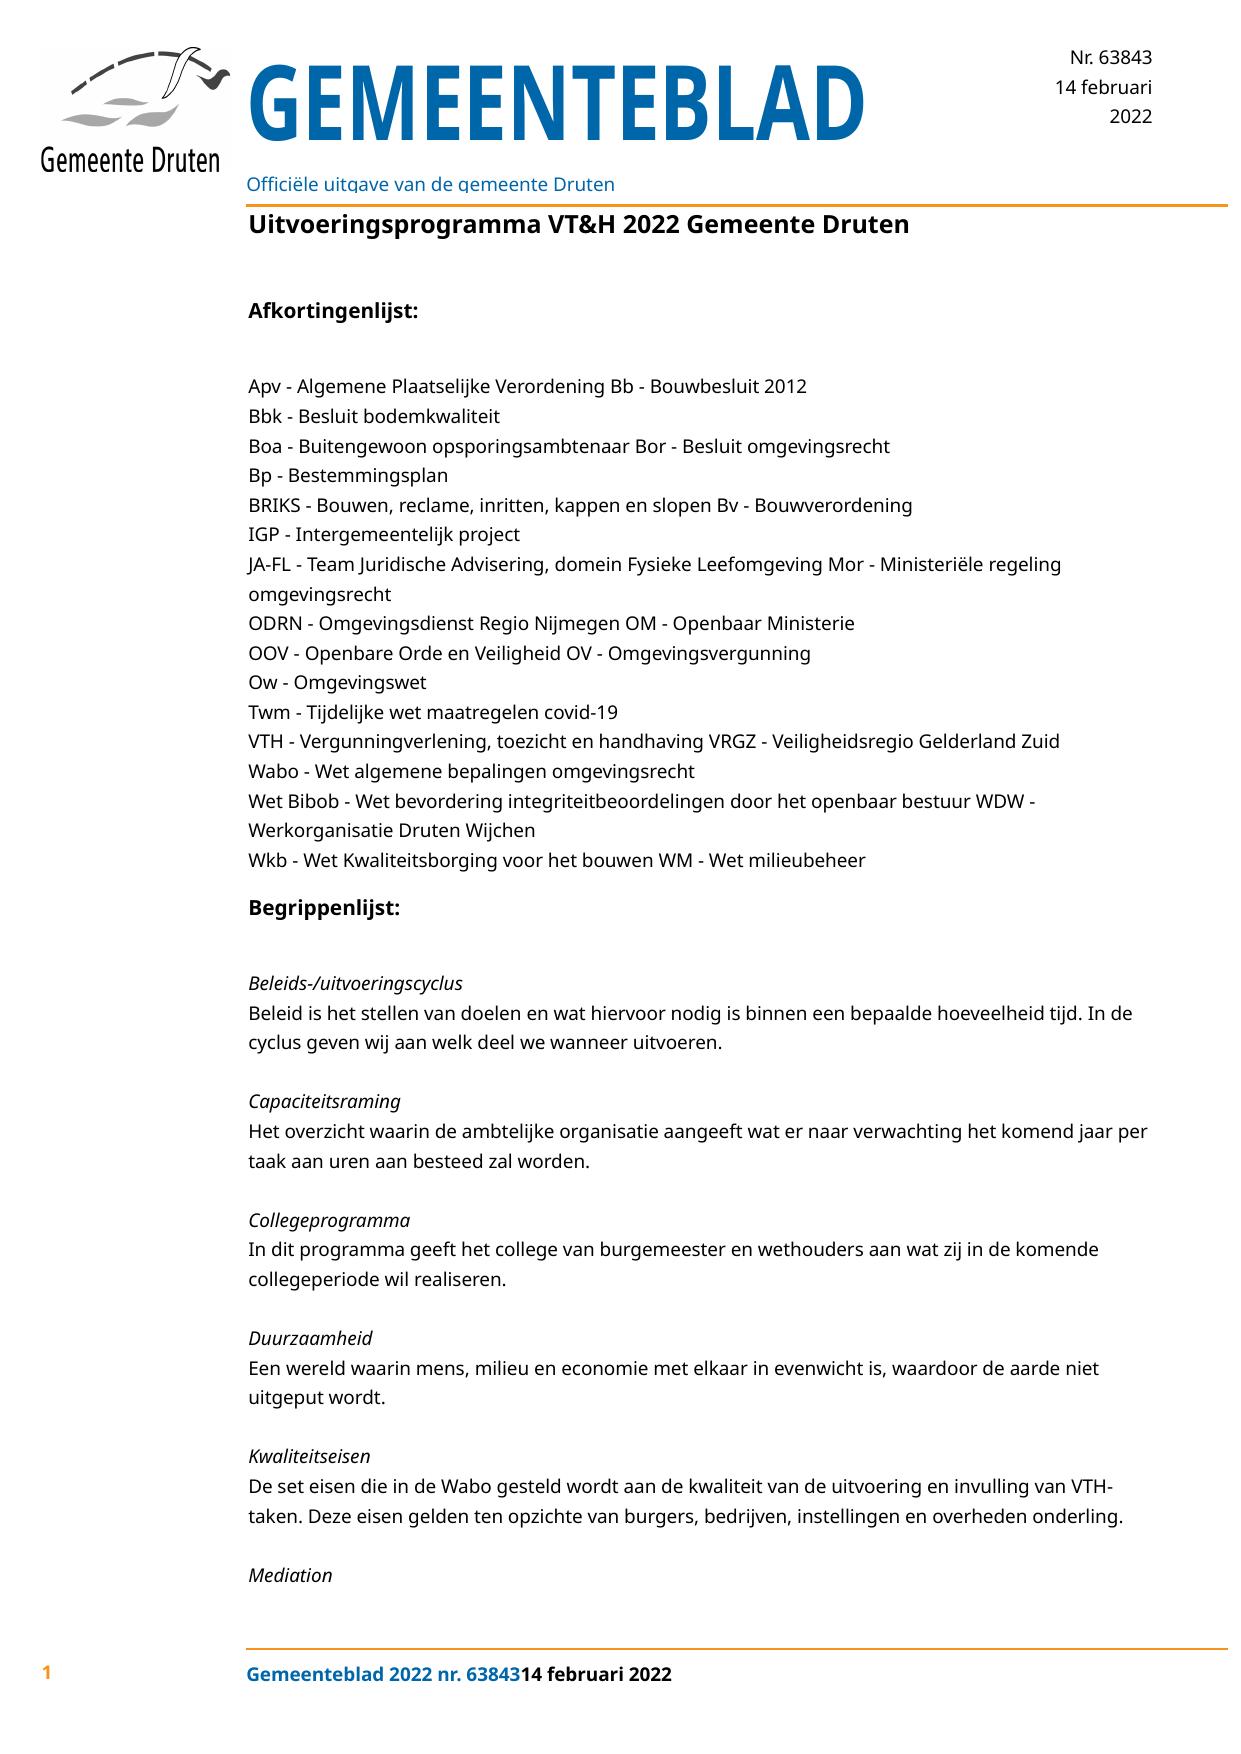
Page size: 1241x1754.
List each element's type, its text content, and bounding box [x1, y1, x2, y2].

text Ow - Omgevingswet [248, 669, 1152, 695]
text In dit programma geeft het college van burgemeester en wethouders aan wat zij in de komende collegeperiode wil realiseren. [248, 1237, 1152, 1292]
text Wet Bibob - Wet bevordering integriteitbeoordelingen door het openbaar bestuur WDW - Werkorganisatie Druten Wijchen [248, 788, 1152, 843]
picture [41, 47, 231, 172]
text Duurzaamheid [248, 1325, 1152, 1351]
text Uitvoeringsprogramma VT&H 2022 Gemeente Druten [248, 207, 1152, 241]
text Bp - Bestemmingsplan [248, 462, 1152, 488]
text Een wereld waarin mens, milieu en economie met elkaar in evenwicht is, waardoor de aarde niet uitgeput wordt. [248, 1355, 1152, 1410]
text OOV - Openbare Orde en Veiligheid OV - Omgevingsvergunning [248, 640, 1152, 666]
text Capaciteitsraming [248, 1089, 1152, 1114]
text Bbk - Besluit bodemkwaliteit [248, 403, 1152, 429]
text De set eisen die in de Wabo gesteld wordt aan de kwaliteit van de uitvoering en invulling van VTH-taken. Deze eisen gelden ten opzichte van burgers, bedrijven, instellingen en overheden onderling. [248, 1473, 1152, 1529]
text Apv - Algemene Plaatselijke Verordening Bb - Bouwbesluit 2012 [248, 374, 1152, 399]
text Wkb - Wet Kwaliteitsborging voor het bouwen WM - Wet milieubeheer [248, 847, 1152, 873]
text Mediation [248, 1562, 1152, 1588]
text Kwaliteitseisen [248, 1444, 1152, 1469]
text Beleid is het stellen van doelen en wat hiervoor nodig is binnen een bepaalde hoeveelheid tijd. In de cyclus geven wij aan welk deel we wanneer uitvoeren. [248, 1000, 1152, 1055]
text ODRN - Omgevingsdienst Regio Nijmegen OM - Openbaar Ministerie [248, 610, 1152, 636]
text IGP - Intergemeentelijk project [248, 522, 1152, 547]
text Beleids-/uitvoeringscyclus [248, 970, 1152, 996]
text BRIKS - Bouwen, reclame, inritten, kappen en slopen Bv - Bouwverordening [248, 492, 1152, 518]
text Begrippenlijst: [248, 893, 1152, 921]
text Twm - Tijdelijke wet maatregelen covid-19 [248, 699, 1152, 725]
text Het overzicht waarin de ambtelijke organisatie aangeeft wat er naar verwachting het komend jaar per taak aan uren aan besteed zal worden. [248, 1118, 1152, 1174]
text Collegeprogramma [248, 1207, 1152, 1233]
text Wabo - Wet algemene bepalingen omgevingsrecht [248, 758, 1152, 784]
text VTH - Vergunningverlening, toezicht en handhaving VRGZ - Veiligheidsregio Gelderland Zuid [248, 729, 1152, 754]
text Boa - Buitengewoon opsporingsambtenaar Bor - Besluit omgevingsrecht [248, 433, 1152, 459]
text JA-FL - Team Juridische Advisering, domein Fysieke Leefomgeving Mor - Ministeriële regeling omgevingsrecht [248, 551, 1152, 607]
text Afkortingenlijst: [248, 296, 1152, 324]
